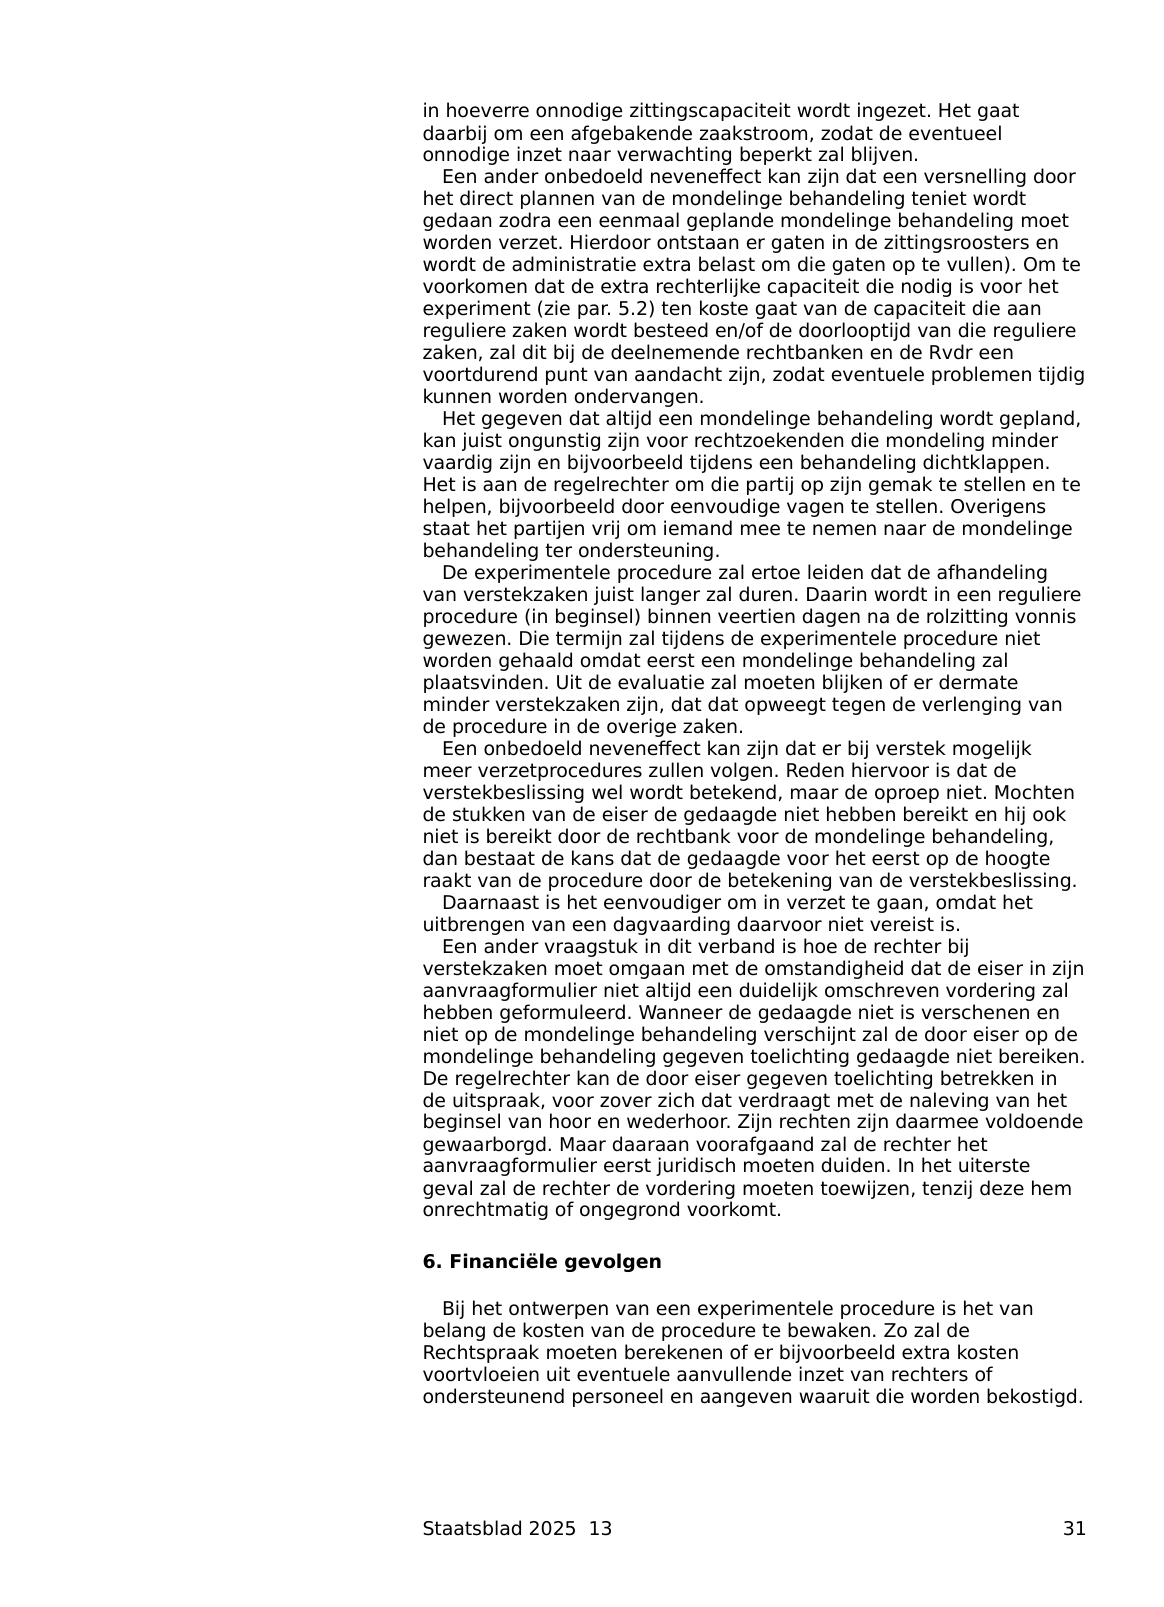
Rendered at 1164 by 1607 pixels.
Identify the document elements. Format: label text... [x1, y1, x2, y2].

text in hoeverre onnodige zittingscapaciteit wordt ingezet. Het gaat daarbij om een afgebakende zaakstroom, zodat de eventueel onnodige inzet naar verwachting beperkt zal blijven. [422, 100, 1087, 166]
text Daarnaast is het eenvoudiger om in verzet te gaan, omdat het uitbrengen van een dagvaarding daarvoor niet vereist is. [422, 892, 1087, 936]
subtitle 6. Financiële gevolgen [422, 1251, 1087, 1273]
text Een ander vraagstuk in dit verband is hoe de rechter bij verstekzaken moet omgaan met de omstandigheid dat de eiser in zijn aanvraagformulier niet altijd een duidelijk omschreven vordering zal hebben geformuleerd. Wanneer de gedaagde niet is verschenen en niet op de mondelinge behandeling verschijnt zal de door eiser op de mondelinge behandeling gegeven toelichting gedaagde niet bereiken. De regelrechter kan de door eiser gegeven toelichting betrekken in de uitspraak, voor zover zich dat verdraagt met de naleving van het beginsel van hoor en wederhoor. Zijn rechten zijn daarmee voldoende gewaarborgd. Maar daaraan voorafgaand zal de rechter het aanvraagformulier eerst juridisch moeten duiden. In het uiterste geval zal de rechter de vordering moeten toewijzen, tenzij deze hem onrechtmatig of ongegrond voorkomt. [422, 936, 1087, 1221]
text Bij het ontwerpen van een experimentele procedure is het van belang de kosten van de procedure te bewaken. Zo zal de Rechtspraak moeten berekenen of er bijvoorbeeld extra kosten voortvloeien uit eventuele aanvullende inzet van rechters of ondersteunend personeel en aangeven waaruit die worden bekostigd. [422, 1298, 1087, 1408]
text Een onbedoeld neveneffect kan zijn dat er bij verstek mogelijk meer verzetprocedures zullen volgen. Reden hiervoor is dat de verstekbeslissing wel wordt betekend, maar de oproep niet. Mochten de stukken van de eiser de gedaagde niet hebben bereikt en hij ook niet is bereikt door de rechtbank voor de mondelinge behandeling, dan bestaat de kans dat de gedaagde voor het eerst op de hoogte raakt van de procedure door de betekening van de verstekbeslissing. [422, 738, 1087, 892]
text Het gegeven dat altijd een mondelinge behandeling wordt gepland, kan juist ongunstig zijn voor rechtzoekenden die mondeling minder vaardig zijn en bijvoorbeeld tijdens een behandeling dichtklappen. Het is aan de regelrechter om die partij op zijn gemak te stellen en te helpen, bijvoorbeeld door eenvoudige vagen te stellen. Overigens staat het partijen vrij om iemand mee te nemen naar de mondelinge behandeling ter ondersteuning. [422, 408, 1087, 562]
text Een ander onbedoeld neveneffect kan zijn dat een versnelling door het direct plannen van de mondelinge behandeling teniet wordt gedaan zodra een eenmaal geplande mondelinge behandeling moet worden verzet. Hierdoor ontstaan er gaten in de zittingsroosters en wordt de administratie extra belast om die gaten op te vullen). Om te voorkomen dat de extra rechterlijke capaciteit die nodig is voor het experiment (zie par. 5.2) ten koste gaat van de capaciteit die aan reguliere zaken wordt besteed en/of de doorlooptijd van die reguliere zaken, zal dit bij de deelnemende rechtbanken en de Rvdr een voortdurend punt van aandacht zijn, zodat eventuele problemen tijdig kunnen worden ondervangen. [422, 166, 1087, 408]
text De experimentele procedure zal ertoe leiden dat de afhandeling van verstekzaken juist langer zal duren. Daarin wordt in een reguliere procedure (in beginsel) binnen veertien dagen na de rolzitting vonnis gewezen. Die termijn zal tijdens de experimentele procedure niet worden gehaald omdat eerst een mondelinge behandeling zal plaatsvinden. Uit de evaluatie zal moeten blijken of er dermate minder verstekzaken zijn, dat dat opweegt tegen de verlenging van de procedure in de overige zaken. [422, 562, 1087, 738]
